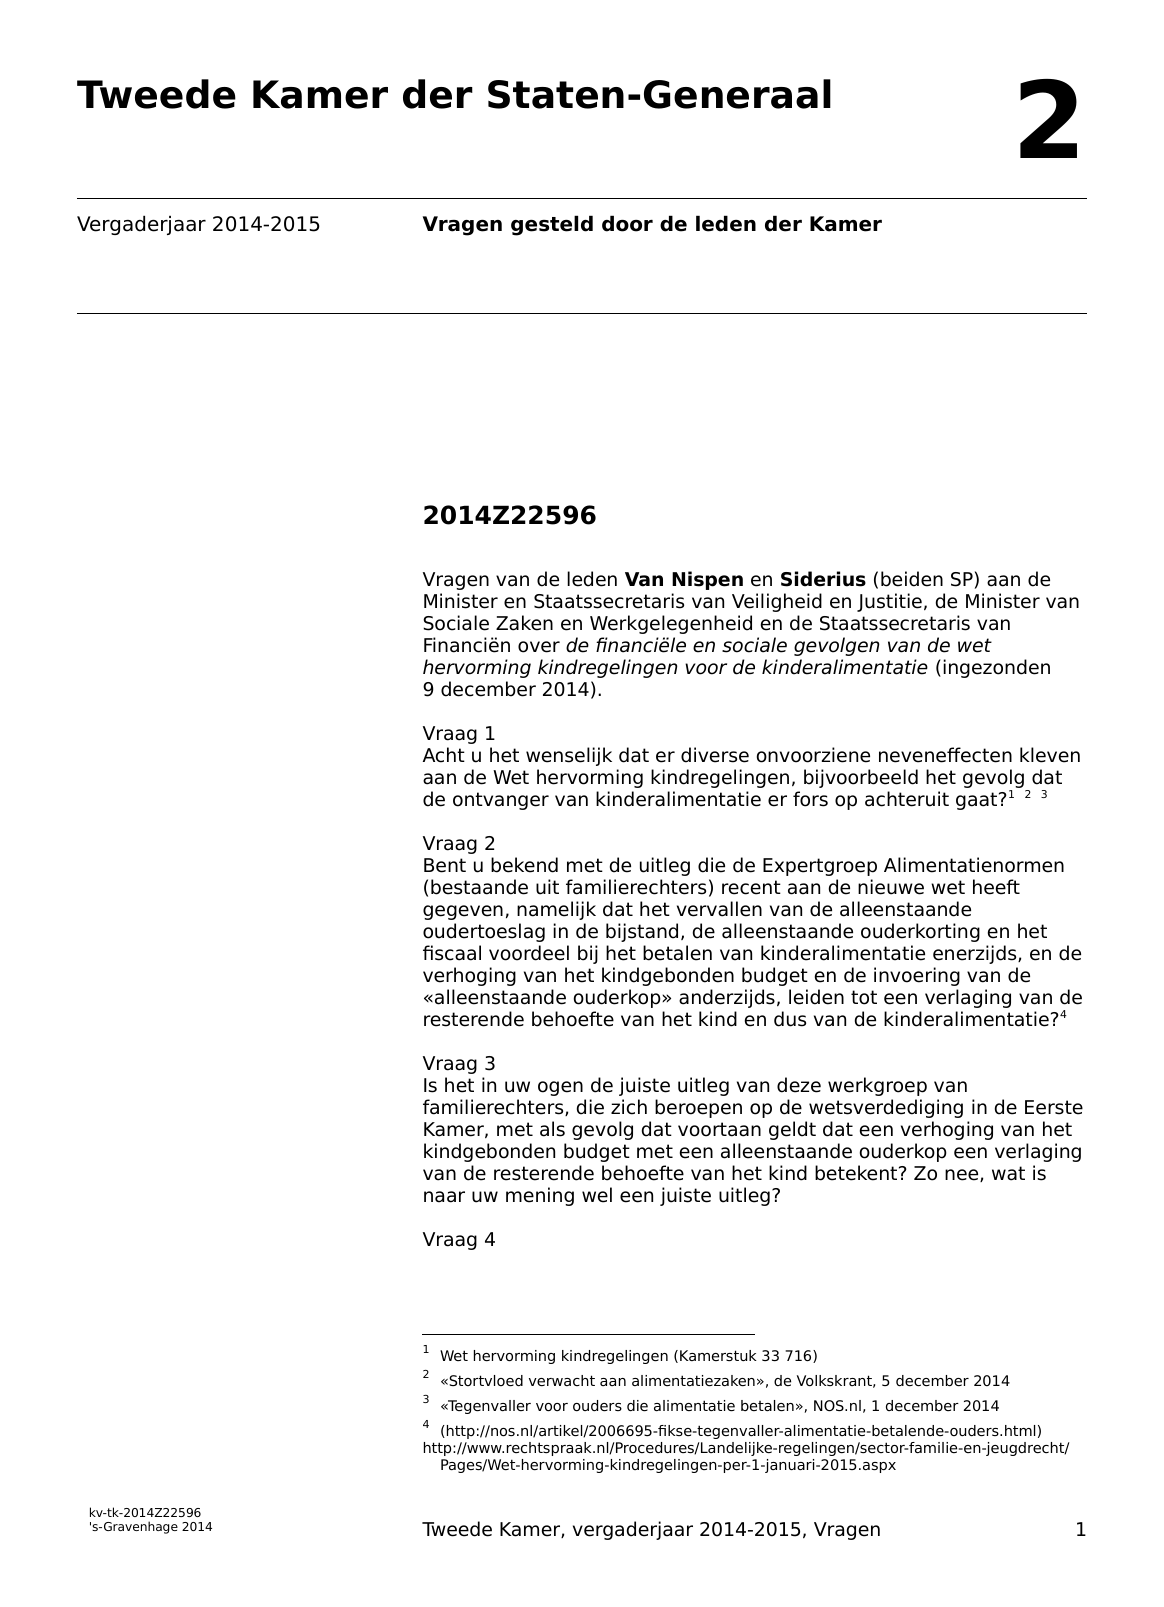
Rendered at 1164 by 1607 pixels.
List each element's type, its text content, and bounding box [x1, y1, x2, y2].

table_cell Vragen gesteld door de leden der Kamer [422, 199, 1087, 313]
text Vraag 2 [422, 833, 1087, 855]
text Vraag 1 [422, 723, 1087, 745]
text Vragen van de leden Van Nispen en Siderius (beiden SP) aan de Minister en Staatssecretaris van Veiligheid en Justitie, de Minister van Sociale Zaken en Werkgelegenheid en de Staatssecretaris van Financiën over de financiële en sociale gevolgen van de wet hervorming kindregelingen voor de kinderalimentatie (ingezonden 9 december 2014). [422, 569, 1087, 701]
table_header Tweede Kamer der Staten-Generaal [77, 59, 886, 198]
text 's-Gravenhage 2014 [88, 1520, 323, 1534]
text Bent u bekend met de uitleg die de Expertgroep Alimentatienormen (bestaande uit familierechters) recent aan de nieuwe wet heeft gegeven, namelijk dat het vervallen van de alleenstaande oudertoeslag in de bijstand, de alleenstaande ouderkorting en het fiscaal voordeel bij het betalen van kinderalimentatie enerzijds, en de verhoging van het kindgebonden budget en de invoering van de «alleenstaande ouderkop» anderzijds, leiden tot een verlaging van de resterende behoefte van het kind en dus van de kinderalimentatie? [422, 855, 1087, 1031]
text 2014Z22596 [422, 501, 1087, 531]
text Acht u het wenselijk dat er diverse onvoorziene neveneffecten kleven aan de Wet hervorming kindregelingen, bijvoorbeeld het gevolg dat de ontvanger van kinderalimentatie er fors op achteruit gaat? [422, 745, 1087, 811]
text Wet hervorming kindregelingen (Kamerstuk 33 716) [422, 1343, 1087, 1366]
text «Stortvloed verwacht aan alimentatiezaken», de Volkskrant, 5 december 2014 [422, 1368, 1087, 1391]
text kv-tk-2014Z22596 [88, 1506, 323, 1520]
text http://www.rechtspraak.nl/Procedures/Landelijke-regelingen/sector-familie-en-jeugdrecht/Pages/Wet-hervorming-kindregelingen-per-1-januari-2015.aspx [422, 1441, 1087, 1474]
text (http://nos.nl/artikel/2006695-fikse-tegenvaller-alimentatie-betalende-ouders.html) [422, 1418, 1087, 1441]
table_header 2 [886, 59, 1087, 198]
text Vraag 4 [422, 1229, 1087, 1251]
text Is het in uw ogen de juiste uitleg van deze werkgroep van familierechters, die zich beroepen op de wetsverdediging in de Eerste Kamer, met als gevolg dat voortaan geldt dat een verhoging van het kindgebonden budget met een alleenstaande ouderkop een verlaging van de resterende behoefte van het kind betekent? Zo nee, wat is naar uw mening wel een juiste uitleg? [422, 1075, 1087, 1207]
table_cell Vergaderjaar 2014-2015 [77, 199, 422, 313]
text «Tegenvaller voor ouders die alimentatie betalen», NOS.nl, 1 december 2014 [422, 1393, 1087, 1416]
text Vraag 3 [422, 1053, 1087, 1075]
